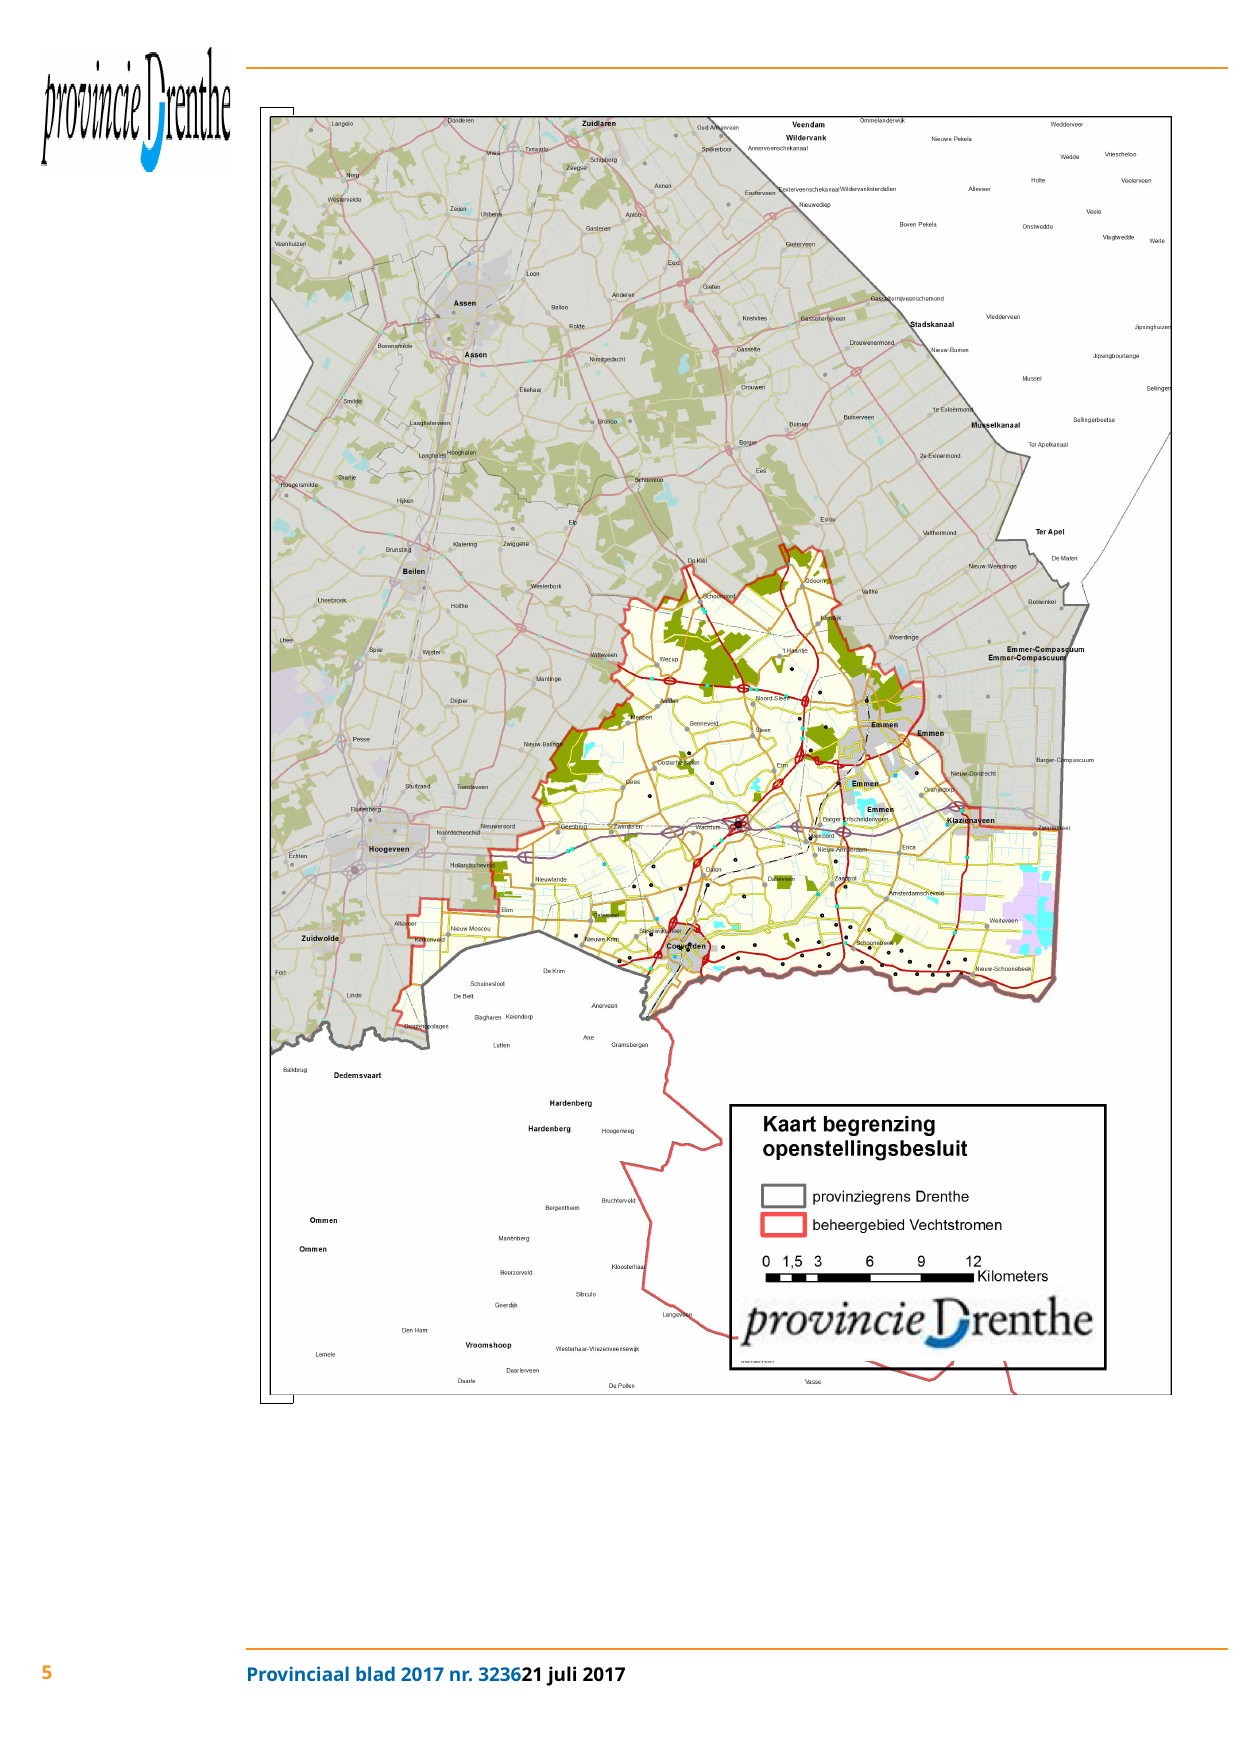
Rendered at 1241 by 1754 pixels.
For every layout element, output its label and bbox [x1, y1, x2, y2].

picture [268, 115, 1173, 1395]
picture [41, 47, 231, 172]
